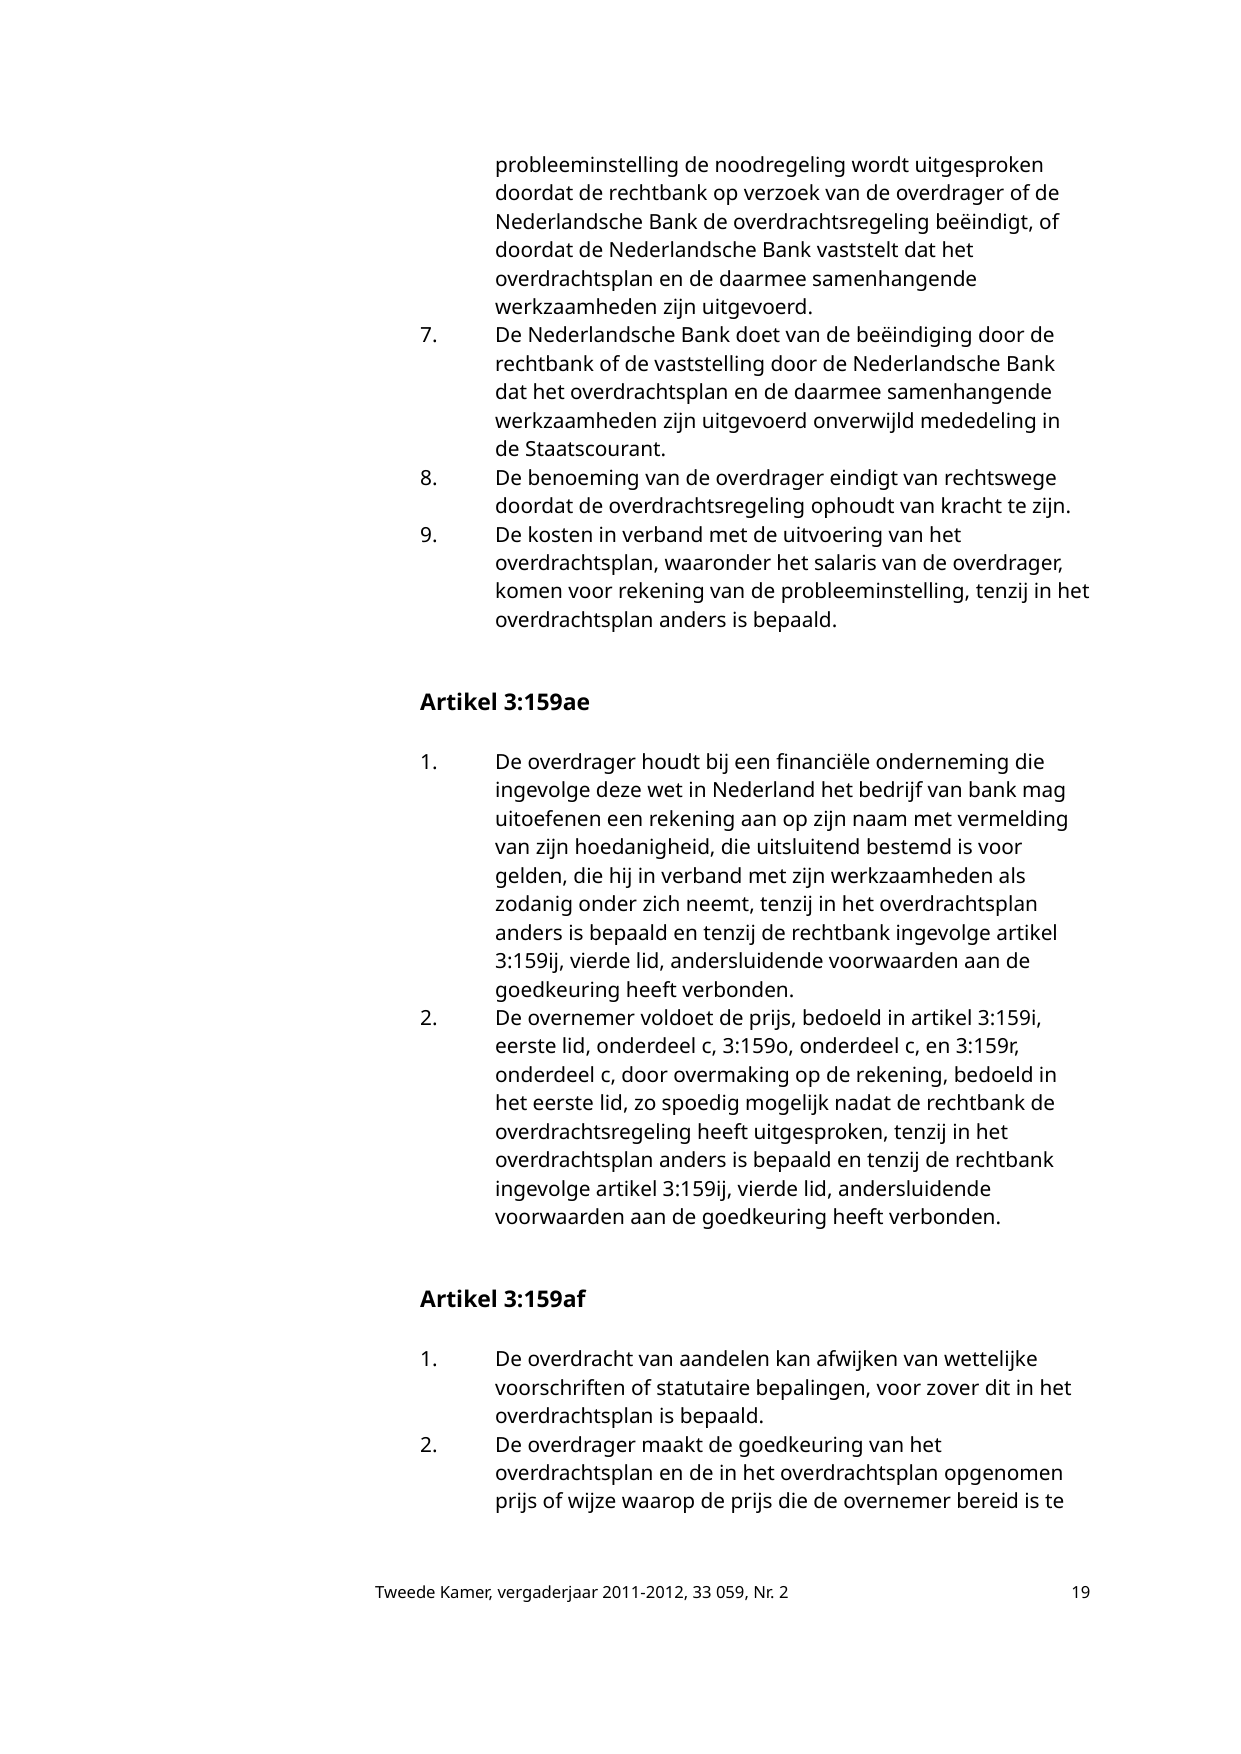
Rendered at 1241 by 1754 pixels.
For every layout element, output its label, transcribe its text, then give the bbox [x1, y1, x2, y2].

subtitle Artikel 3:159af [420, 1283, 1090, 1314]
subtitle Artikel 3:159ae [420, 686, 1090, 717]
list De overdrager houdt bij een financiële onderneming die ingevolge deze wet in Nederland het bedrijf van bank mag uitoefenen een rekening aan op zijn naam met vermelding van zijn hoedanigheid, die uitsluitend bestemd is voor gelden, die hij in verband met zijn werkzaamheden als zodanig onder zich neemt, tenzij in het overdrachtsplan anders is bepaald en tenzij de rechtbank ingevolge artikel 3:159ij, vierde lid, andersluidende voorwaarden aan de goedkeuring heeft verbonden. [420, 747, 1090, 1003]
list De Nederlandsche Bank doet van de beëindiging door de rechtbank of de vaststelling door de Nederlandsche Bank dat het overdrachtsplan en de daarmee samenhangende werkzaamheden zijn uitgevoerd onverwijld mededeling in de Staatscourant. [420, 321, 1090, 463]
list De overnemer voldoet de prijs, bedoeld in artikel 3:159i, eerste lid, onderdeel c, 3:159o, onderdeel c, en 3:159r, onderdeel c, door overmaking op de rekening, bedoeld in het eerste lid, zo spoedig mogelijk nadat de rechtbank de overdrachtsregeling heeft uitgesproken, tenzij in het overdrachtsplan anders is bepaald en tenzij de rechtbank ingevolge artikel 3:159ij, vierde lid, andersluidende voorwaarden aan de goedkeuring heeft verbonden. [420, 1003, 1090, 1231]
list De kosten in verband met de uitvoering van het overdrachtsplan, waaronder het salaris van de overdrager, komen voor rekening van de probleeminstelling, tenzij in het overdrachtsplan anders is bepaald. [420, 520, 1090, 633]
list probleeminstelling de noodregeling wordt uitgesproken doordat de rechtbank op verzoek van de overdrager of de Nederlandsche Bank de overdrachtsregeling beëindigt, of doordat de Nederlandsche Bank vaststelt dat het overdrachtsplan en de daarmee samenhangende werkzaamheden zijn uitgevoerd. [420, 150, 1090, 321]
list De overdracht van aandelen kan afwijken van wettelijke voorschriften of statutaire bepalingen, voor zover dit in het overdrachtsplan is bepaald. [420, 1344, 1090, 1430]
list De benoeming van de overdrager eindigt van rechtswege doordat de overdrachtsregeling ophoudt van kracht te zijn. [420, 463, 1090, 520]
list De overdrager maakt de goedkeuring van het overdrachtsplan en de in het overdrachtsplan opgenomen prijs of wijze waarop de prijs die de overnemer bereid is te [420, 1430, 1090, 1515]
